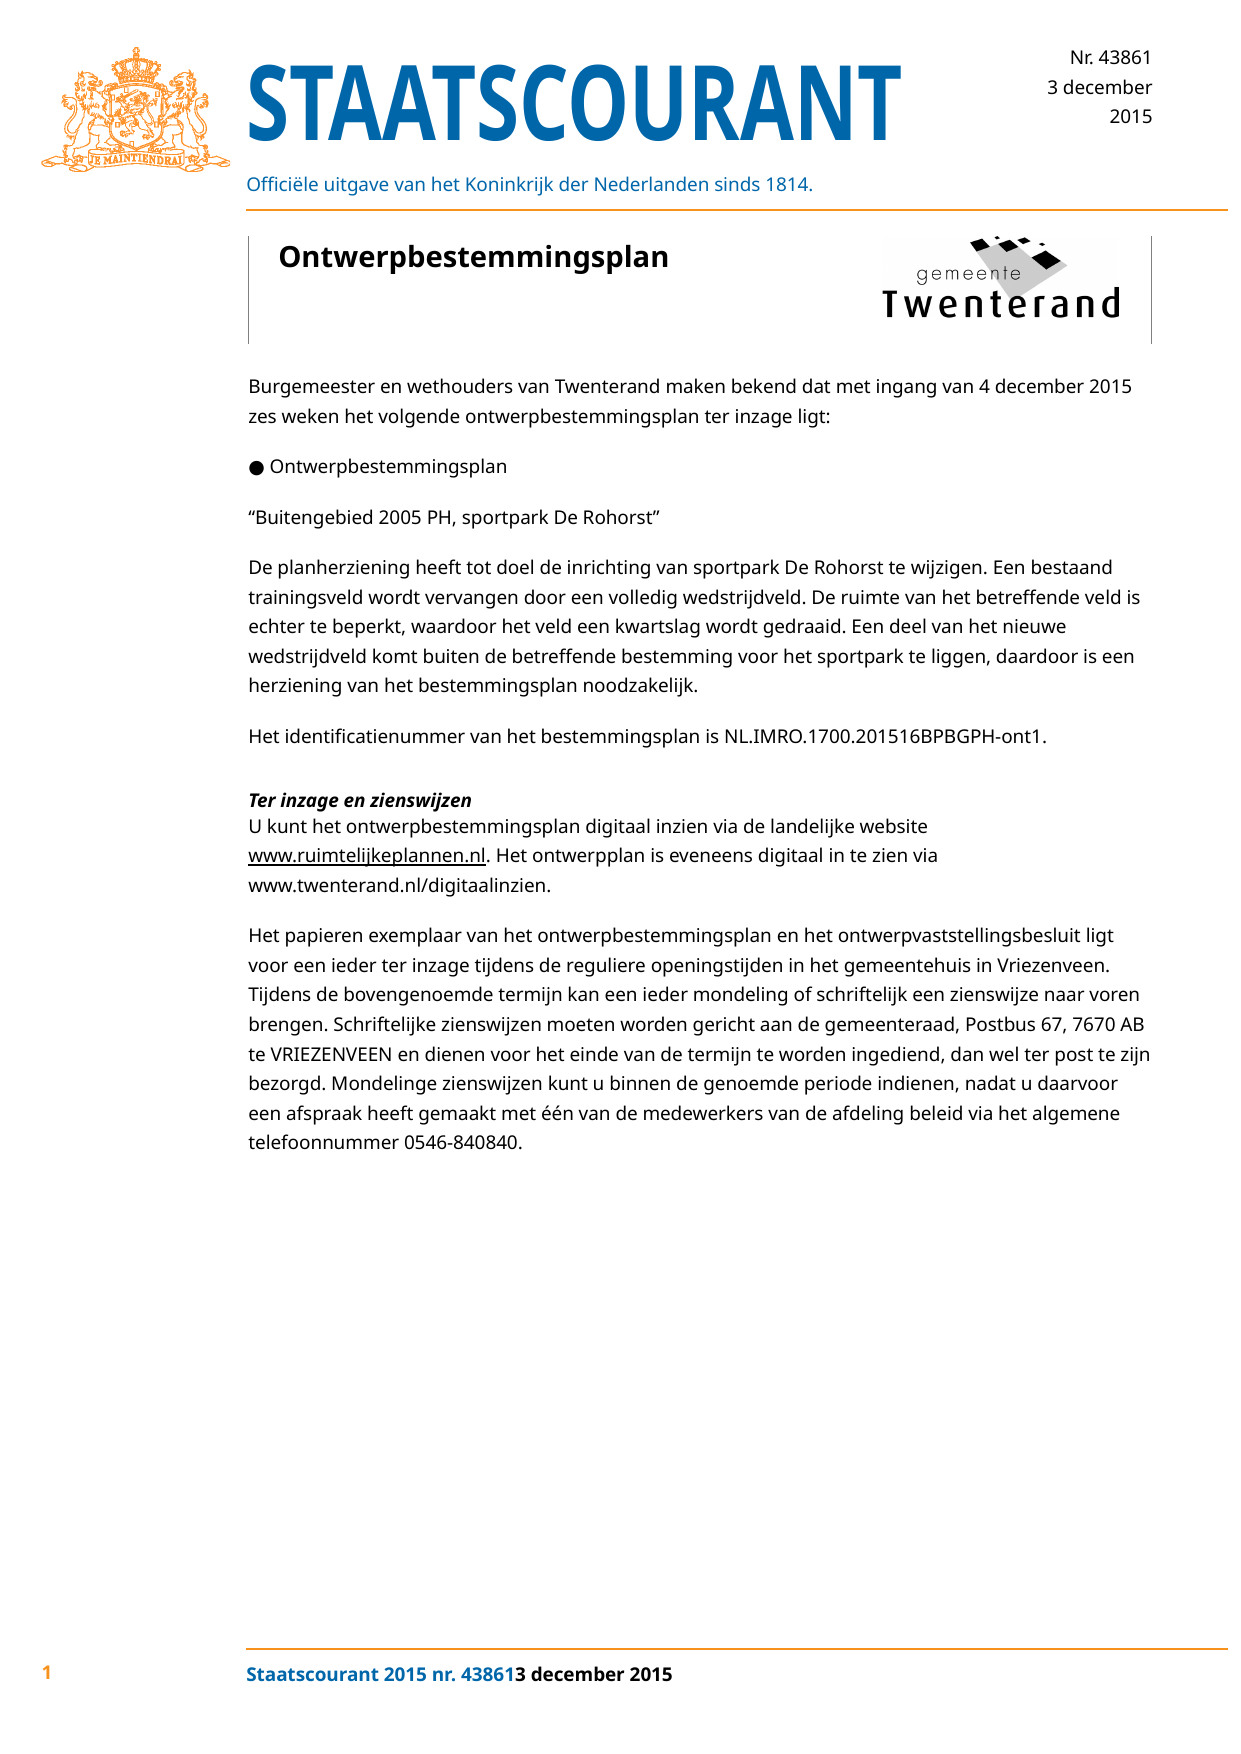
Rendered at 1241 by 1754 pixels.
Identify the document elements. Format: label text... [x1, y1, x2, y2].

text Burgemeester en wethouders van Twenterand maken bekend dat met ingang van 4 december 2015 zes weken het volgende ontwerpbestemmingsplan ter inzage ligt: [248, 373, 1152, 429]
text “Buitengebied 2005 PH, sportpark De Rohorst” [248, 504, 1152, 530]
text Het identificatienummer van het bestemmingsplan is NL.IMRO.1700.201516BPBGPH-ont1. [248, 723, 1152, 749]
table_header Ontwerpbestemmingsplan [249, 236, 850, 344]
picture [41, 47, 231, 172]
text ● Ontwerpbestemmingsplan [248, 453, 1152, 479]
picture [882, 236, 1119, 319]
text Ter inzage en zienswijzen [248, 787, 1152, 813]
text De planherziening heeft tot doel de inrichting van sportpark De Rohorst te wijzigen. Een bestaand trainingsveld wordt vervangen door een volledig wedstrijdveld. De ruimte van het betreffende veld is echter te beperkt, waardoor het veld een kwartslag wordt gedraaid. Een deel van het nieuwe wedstrijdveld komt buiten de betreffende bestemming voor het sportpark te liggen, daardoor is een herziening van het bestemmingsplan noodzakelijk. [248, 554, 1152, 698]
text Het papieren exemplaar van het ontwerpbestemmingsplan en het ontwerpvaststellingsbesluit ligt voor een ieder ter inzage tijdens de reguliere openingstijden in het gemeentehuis in Vriezenveen. Tijdens de bovengenoemde termijn kan een ieder mondeling of schriftelijk een zienswijze naar voren brengen. Schriftelijke zienswijzen moeten worden gericht aan de gemeenteraad, Postbus 67, 7670 AB te VRIEZENVEEN en dienen voor het einde van de termijn te worden ingediend, dan wel ter post te zijn bezorgd. Mondelinge zienswijzen kunt u binnen de genoemde periode indienen, nadat u daarvoor een afspraak heeft gemaakt met één van de medewerkers van de afdeling beleid via het algemene telefoonnummer 0546-840840. [248, 922, 1152, 1155]
table_header [850, 236, 1151, 344]
text U kunt het ontwerpbestemmingsplan digitaal inzien via de landelijke website www.ruimtelijkeplannen.nl. Het ontwerpplan is eveneens digitaal in te zien via www.twenterand.nl/digitaalinzien. [248, 813, 1152, 898]
